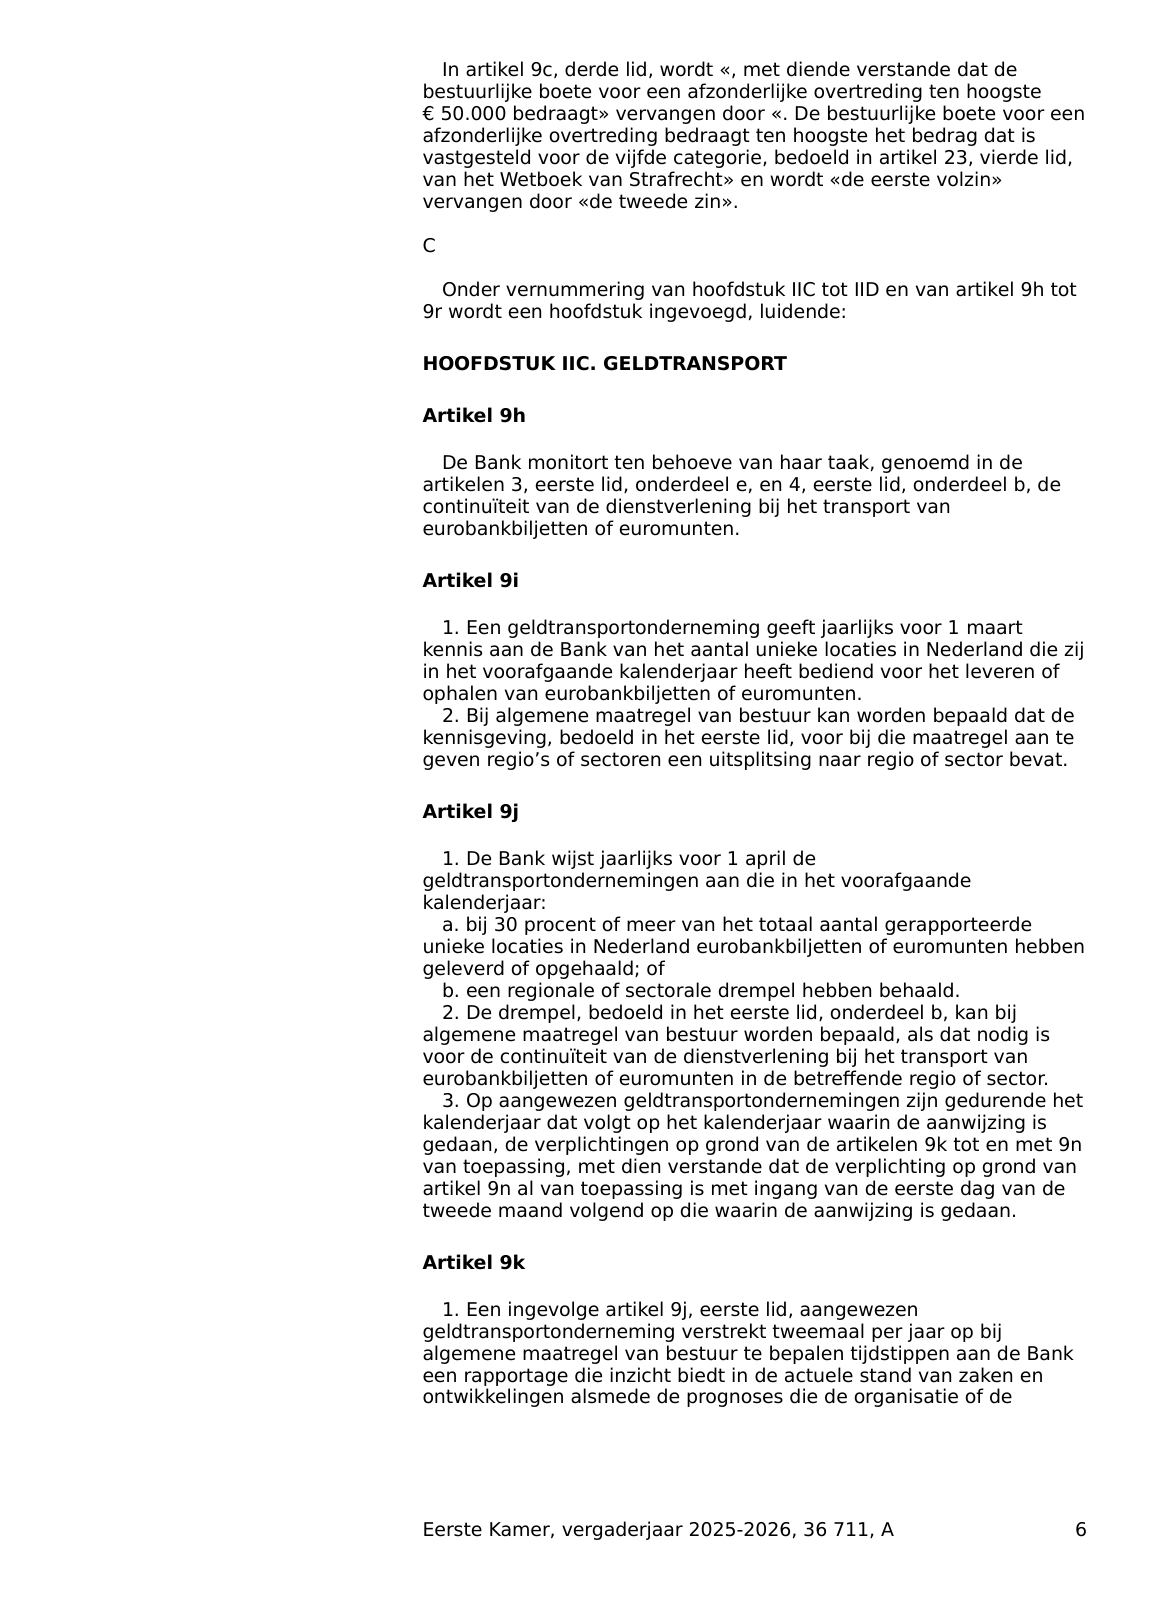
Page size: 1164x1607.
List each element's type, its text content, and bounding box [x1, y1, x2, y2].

text 1. Een geldtransportonderneming geeft jaarlijks voor 1 maart kennis aan de Bank van het aantal unieke locaties in Nederland die zij in het voorafgaande kalenderjaar heeft bediend voor het leveren of ophalen van eurobankbiljetten of euromunten. [422, 617, 1087, 705]
text 1. De Bank wijst jaarlijks voor 1 april de geldtransportondernemingen aan die in het voorafgaande kalenderjaar: [422, 848, 1087, 914]
text 3. Op aangewezen geldtransportondernemingen zijn gedurende het kalenderjaar dat volgt op het kalenderjaar waarin de aanwijzing is gedaan, de verplichtingen op grond van de artikelen 9k tot en met 9n van toepassing, met dien verstande dat de verplichting op grond van artikel 9n al van toepassing is met ingang van de eerste dag van de tweede maand volgend op die waarin de aanwijzing is gedaan. [422, 1090, 1087, 1222]
subtitle Artikel 9k [422, 1252, 1087, 1273]
text b. een regionale of sectorale drempel hebben behaald. [422, 980, 1087, 1002]
text Onder vernummering van hoofdstuk IIC tot IID en van artikel 9h tot 9r wordt een hoofdstuk ingevoegd, luidende: [422, 279, 1087, 323]
text In artikel 9c, derde lid, wordt «, met diende verstande dat de bestuurlijke boete voor een afzonderlijke overtreding ten hoogste € 50.000 bedraagt» vervangen door «. De bestuurlijke boete voor een afzonderlijke overtreding bedraagt ten hoogste het bedrag dat is vastgesteld voor de vijfde categorie, bedoeld in artikel 23, vierde lid, van het Wetboek van Strafrecht» en wordt «de eerste volzin» vervangen door «de tweede zin». [422, 59, 1087, 213]
subtitle HOOFDSTUK IIC. GELDTRANSPORT [422, 353, 1087, 375]
text 1. Een ingevolge artikel 9j, eerste lid, aangewezen geldtransportonderneming verstrekt tweemaal per jaar op bij algemene maatregel van bestuur te bepalen tijdstippen aan de Bank een rapportage die inzicht biedt in de actuele stand van zaken en ontwikkelingen alsmede de prognoses die de organisatie of de [422, 1298, 1087, 1408]
subtitle Artikel 9j [422, 801, 1087, 823]
subtitle Artikel 9h [422, 405, 1087, 427]
text 2. De drempel, bedoeld in het eerste lid, onderdeel b, kan bij algemene maatregel van bestuur worden bepaald, als dat nodig is voor de continuïteit van de dienstverlening bij het transport van eurobankbiljetten of euromunten in de betreffende regio of sector. [422, 1002, 1087, 1090]
text De Bank monitort ten behoeve van haar taak, genoemd in de artikelen 3, eerste lid, onderdeel e, en 4, eerste lid, onderdeel b, de continuïteit van de dienstverlening bij het transport van eurobankbiljetten of euromunten. [422, 452, 1087, 540]
subtitle Artikel 9i [422, 570, 1087, 592]
text a. bij 30 procent of meer van het totaal aantal gerapporteerde unieke locaties in Nederland eurobankbiljetten of euromunten hebben geleverd of opgehaald; of [422, 914, 1087, 980]
text C [422, 235, 1087, 257]
text 2. Bij algemene maatregel van bestuur kan worden bepaald dat de kennisgeving, bedoeld in het eerste lid, voor bij die maatregel aan te geven regio’s of sectoren een uitsplitsing naar regio of sector bevat. [422, 705, 1087, 771]
